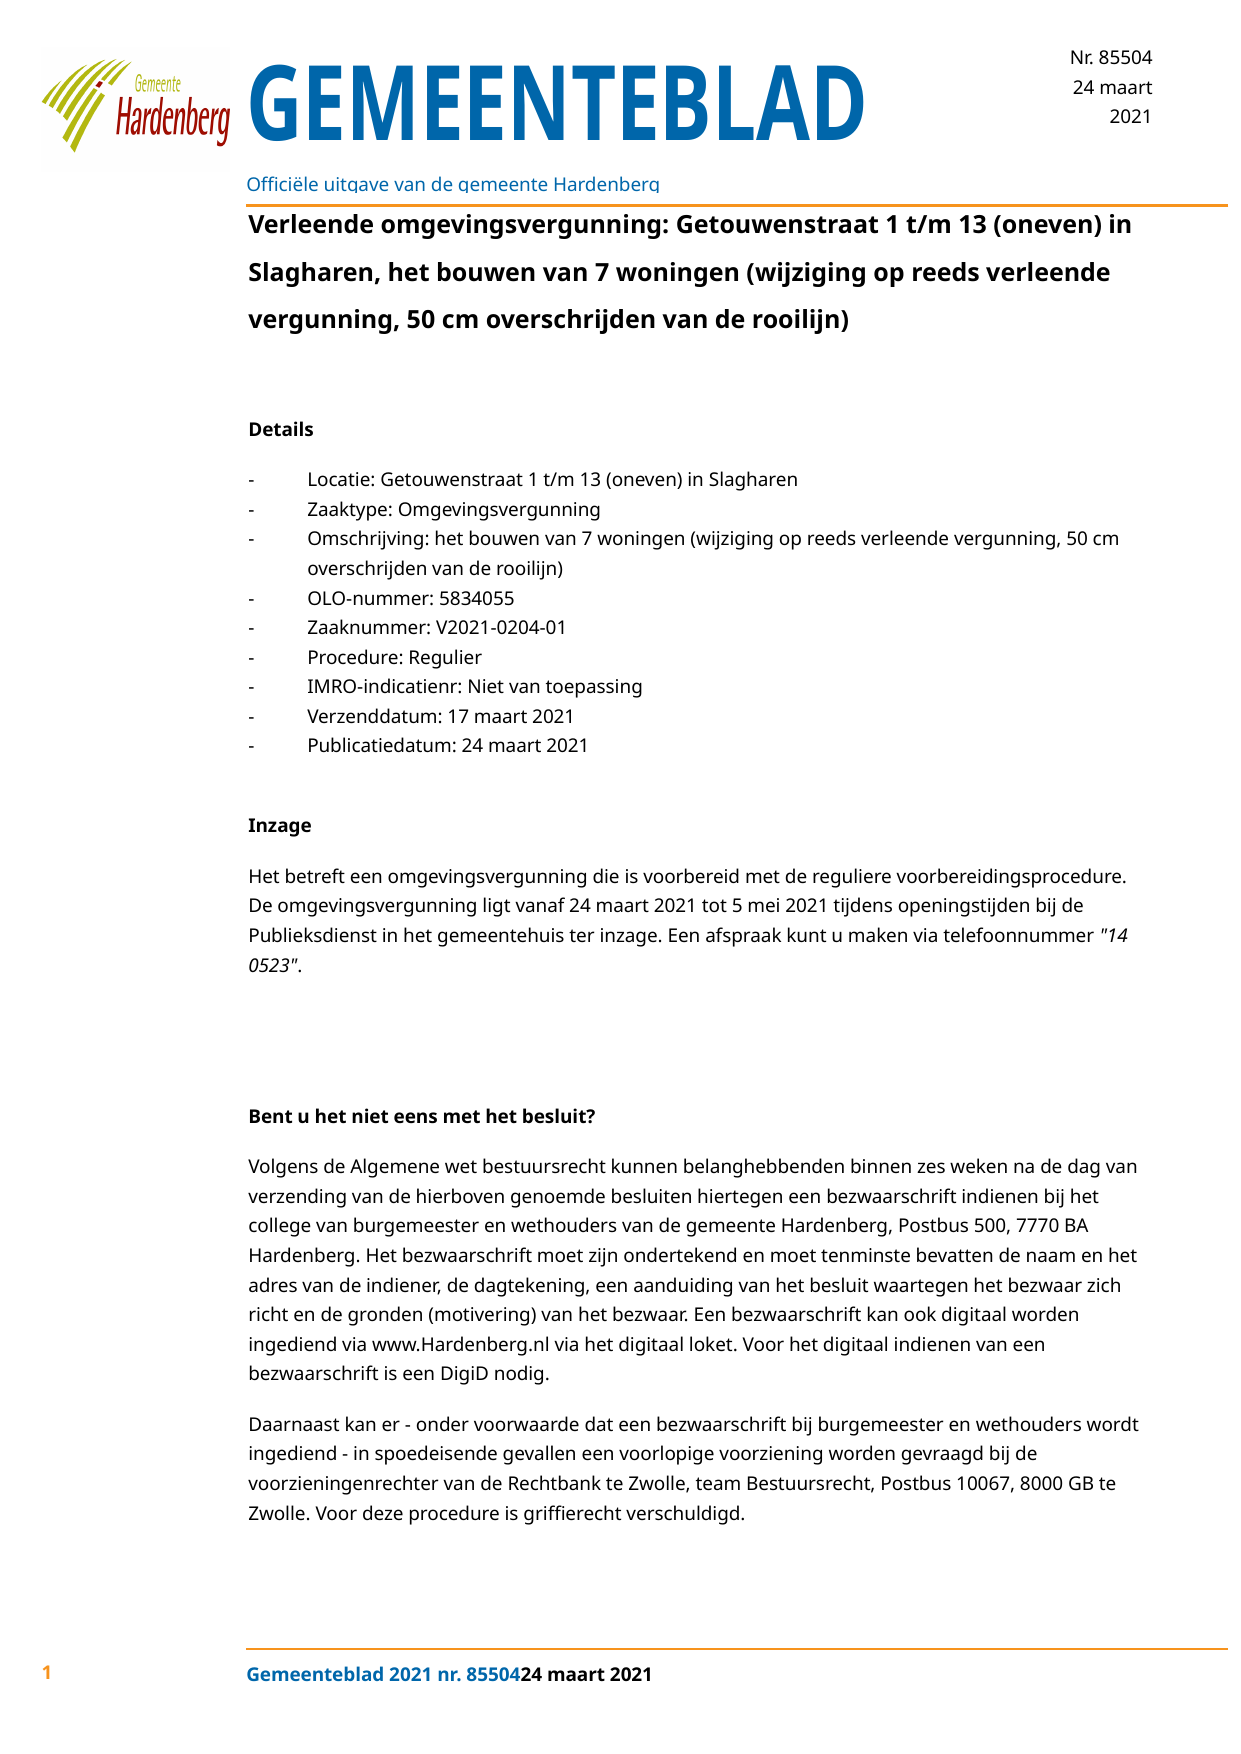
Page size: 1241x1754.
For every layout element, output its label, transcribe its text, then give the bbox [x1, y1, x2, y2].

text Bent u het niet eens met het besluit? [248, 1103, 1152, 1129]
text Inzage [248, 813, 1152, 838]
text Daarnaast kan er - onder voorwaarde dat een bezwaarschrift bij burgemeester en wethouders wordt ingediend - in spoedeisende gevallen een voorlopige voorziening worden gevraagd bij de voorzieningenrechter van de Rechtbank te Zwolle, team Bestuursrecht, Postbus 10067, 8000 GB te Zwolle. Voor deze procedure is griffierecht verschuldigd. [248, 1411, 1152, 1525]
list IMRO-indicatienr: Niet van toepassing [248, 673, 1152, 699]
list Publicatiedatum: 24 maart 2021 [248, 733, 1152, 758]
text Details [248, 416, 1152, 442]
list OLO-nummer: 5834055 [248, 585, 1152, 610]
list Locatie: Getouwenstraat 1 t/m 13 (oneven) in Slagharen [248, 466, 1152, 492]
list Omschrijving: het bouwen van 7 woningen (wijziging op reeds verleende vergunning, 50 cm overschrijden van de rooilijn) [248, 526, 1152, 581]
list Zaaktype: Omgevingsvergunning [248, 496, 1152, 522]
text Verleende omgevingsvergunning: Getouwenstraat 1 t/m 13 (oneven) in Slagharen, het bouwen van 7 woningen (wijziging op reeds verleende vergunning, 50 cm overschrijden van de rooilijn) [248, 207, 1152, 336]
list Verzenddatum: 17 maart 2021 [248, 703, 1152, 729]
text Het betreft een omgevingsvergunning die is voorbereid met de reguliere voorbereidingsprocedure. De omgevingsvergunning ligt vanaf 24 maart 2021 tot 5 mei 2021 tijdens openingstijden bij de Publieksdienst in het gemeentehuis ter inzage. Een afspraak kunt u maken via telefoonnummer "14 0523". [248, 863, 1152, 977]
list Procedure: Regulier [248, 644, 1152, 669]
text Volgens de Algemene wet bestuursrecht kunnen belanghebbenden binnen zes weken na de dag van verzending van de hierboven genoemde besluiten hiertegen een bezwaarschrift indienen bij het college van burgemeester en wethouders van de gemeente Hardenberg, Postbus 500, 7770 BA Hardenberg. Het bezwaarschrift moet zijn ondertekend en moet tenminste bevatten de naam en het adres van de indiener, de dagtekening, een aanduiding van het besluit waartegen het bezwaar zich richt en de gronden (motivering) van het bezwaar. Een bezwaarschrift kan ook digitaal worden ingediend via www.Hardenberg.nl via het digitaal loket. Voor het digitaal indienen van een bezwaarschrift is een DigiD nodig. [248, 1153, 1152, 1386]
picture [41, 47, 231, 172]
list Zaaknummer: V2021-0204-01 [248, 614, 1152, 640]
